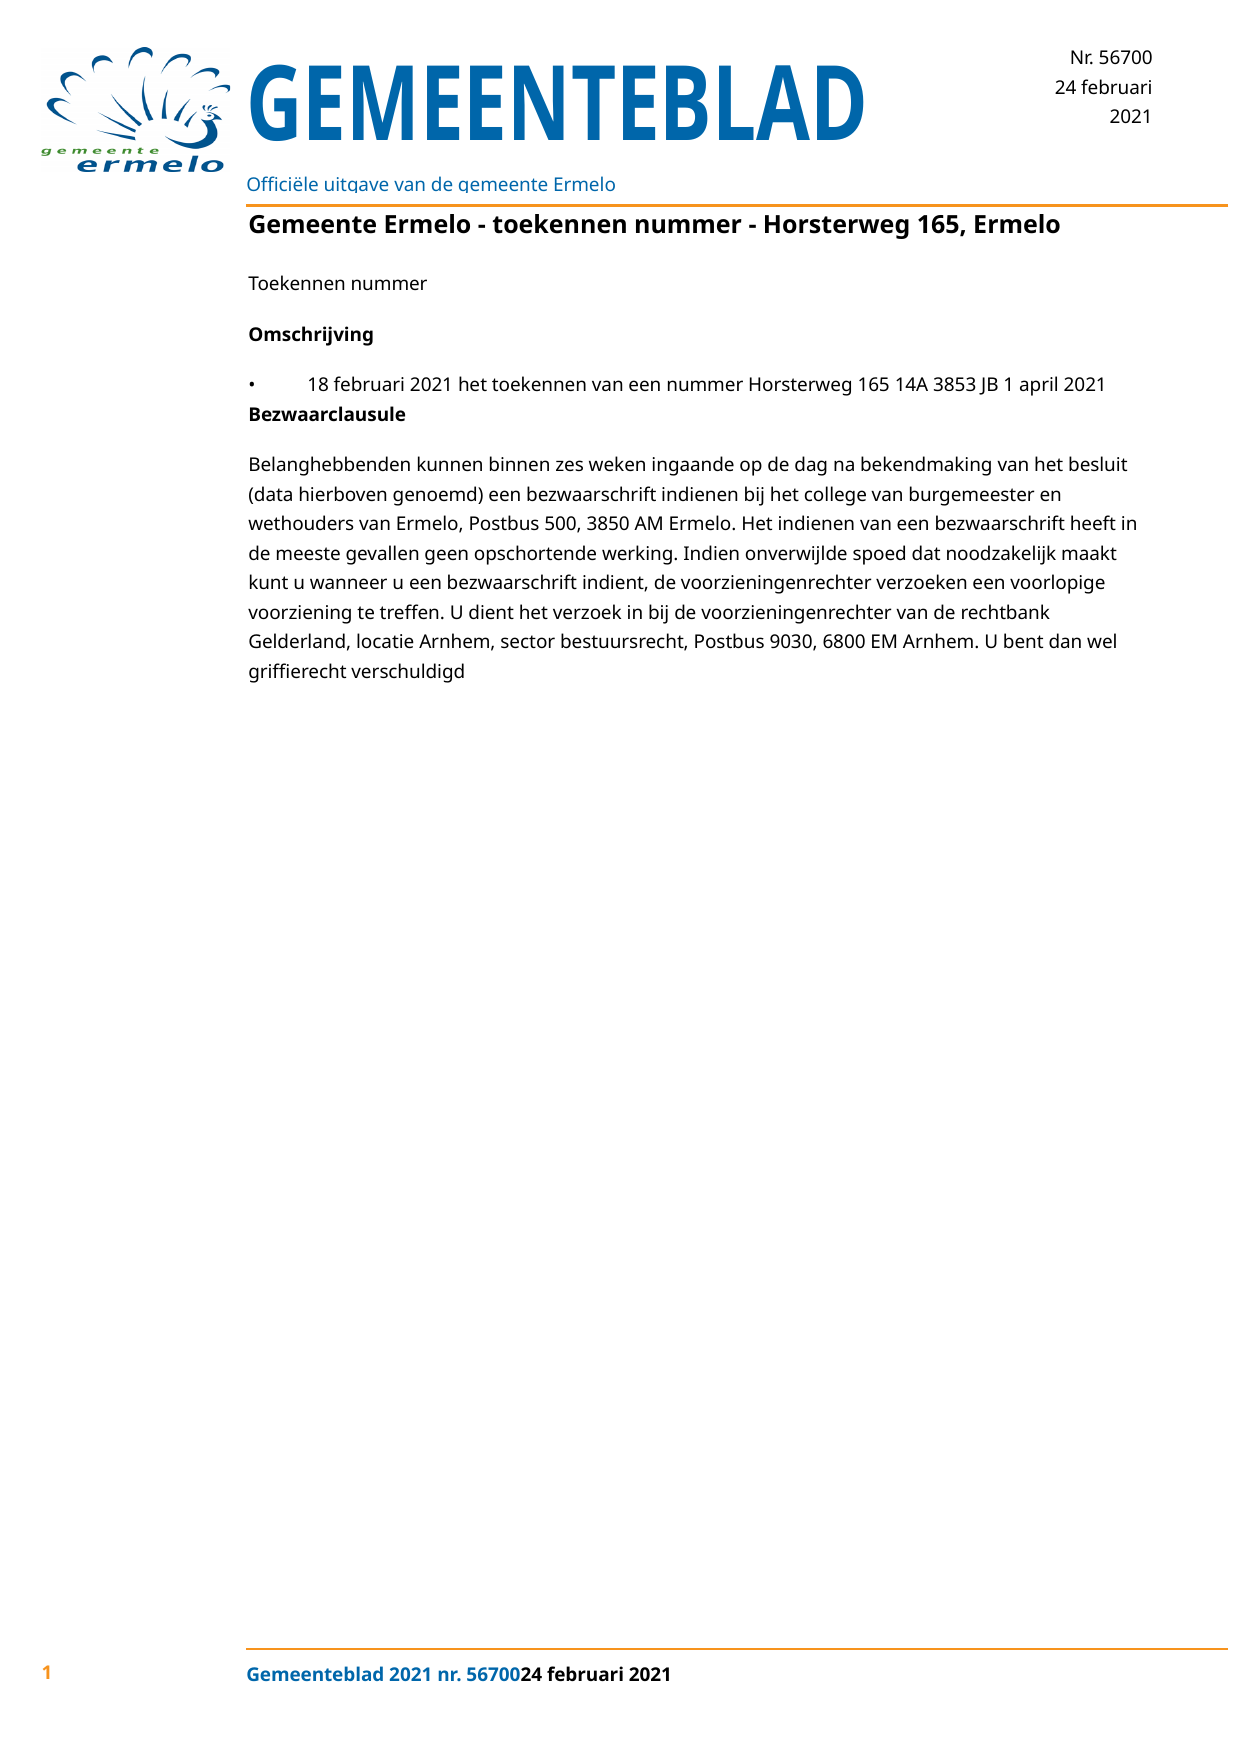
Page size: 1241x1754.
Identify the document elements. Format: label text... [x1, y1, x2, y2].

text Omschrijving [248, 321, 1152, 346]
text Bezwaarclausule [248, 401, 1152, 426]
text Belanghebbenden kunnen binnen zes weken ingaande op de dag na bekendmaking van het besluit (data hierboven genoemd) een bezwaarschrift indienen bij het college van burgemeester en wethouders van Ermelo, Postbus 500, 3850 AM Ermelo. Het indienen van een bezwaarschrift heeft in de meeste gevallen geen opschortende werking. Indien onverwijlde spoed dat noodzakelijk maakt kunt u wanneer u een bezwaarschrift indient, de voorzieningenrechter verzoeken een voorlopige voorziening te treffen. U dient het verzoek in bij de voorzieningenrechter van de rechtbank Gelderland, locatie Arnhem, sector bestuursrecht, Postbus 9030, 6800 EM Arnhem. U bent dan wel griffierecht verschuldigd [248, 451, 1152, 684]
picture [41, 47, 231, 172]
text Toekennen nummer [248, 270, 1152, 296]
list 18 februari 2021 het toekennen van een nummer Horsterweg 165 14A 3853 JB 1 april 2021 [248, 371, 1152, 397]
text Gemeente Ermelo - toekennen nummer - Horsterweg 165, Ermelo [248, 207, 1152, 241]
